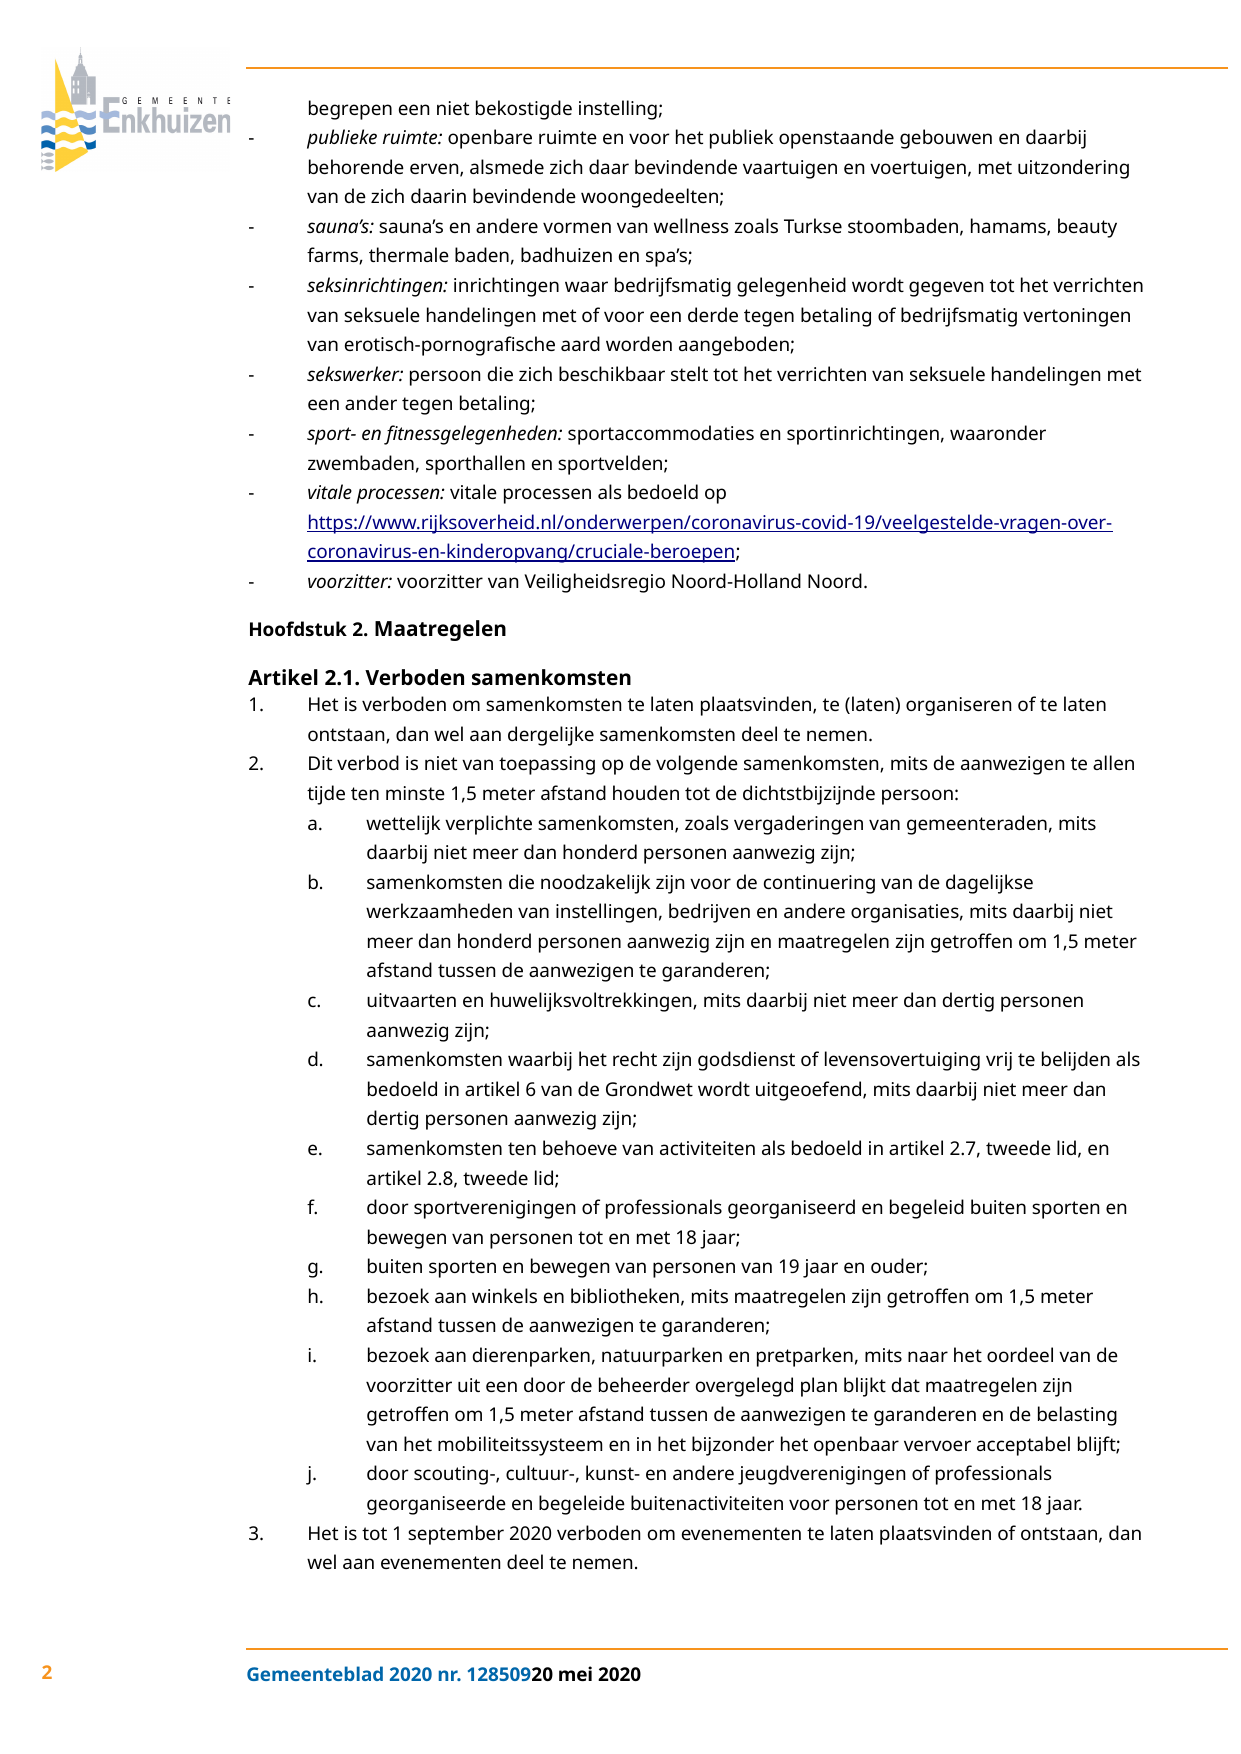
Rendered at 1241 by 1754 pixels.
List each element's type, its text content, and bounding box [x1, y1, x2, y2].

list sport- en fitnessgelegenheden: sportaccommodaties en sportinrichtingen, waaronder zwembaden, sporthallen en sportvelden; [248, 420, 1152, 476]
list wettelijk verplichte samenkomsten, zoals vergaderingen van gemeenteraden, mits daarbij niet meer dan honderd personen aanwezig zijn; [307, 810, 1152, 865]
list voorzitter: voorzitter van Veiligheidsregio Noord-Holland Noord. [248, 568, 1152, 594]
list begrepen een niet bekostigde instelling; [248, 95, 1152, 121]
list samenkomsten die noodzakelijk zijn voor de continuering van de dagelijkse werkzaamheden van instellingen, bedrijven en andere organisaties, mits daarbij niet meer dan honderd personen aanwezig zijn en maatregelen zijn getroffen om 1,5 meter afstand tussen de aanwezigen te garanderen; [307, 869, 1152, 983]
list buiten sporten en bewegen van personen van 19 jaar en ouder; [307, 1253, 1152, 1279]
list uitvaarten en huwelijksvoltrekkingen, mits daarbij niet meer dan dertig personen aanwezig zijn; [307, 987, 1152, 1043]
list vitale processen: vitale processen als bedoeld op https://www.rijksoverheid.nl/onderwerpen/coronavirus-covid-19/veelgestelde-vragen-over-coronavirus-en-kinderopvang/cruciale-beroepen; [248, 479, 1152, 564]
list door scouting-, cultuur-, kunst- en andere jeugdverenigingen of professionals georganiseerde en begeleide buitenactiviteiten voor personen tot en met 18 jaar. [307, 1461, 1152, 1516]
list seksinrichtingen: inrichtingen waar bedrijfsmatig gelegenheid wordt gegeven tot het verrichten van seksuele handelingen met of voor een derde tegen betaling of bedrijfsmatig vertoningen van erotisch-pornografische aard worden aangeboden; [248, 272, 1152, 357]
picture [41, 47, 231, 172]
list door sportverenigingen of professionals georganiseerd en begeleid buiten sporten en bewegen van personen tot en met 18 jaar; [307, 1194, 1152, 1250]
list Dit verbod is niet van toepassing op de volgende samenkomsten, mits de aanwezigen te allen tijde ten minste 1,5 meter afstand houden tot de dichtstbijzijnde persoon: [248, 751, 1152, 806]
list bezoek aan winkels en bibliotheken, mits maatregelen zijn getroffen om 1,5 meter afstand tussen de aanwezigen te garanderen; [307, 1283, 1152, 1338]
list bezoek aan dierenparken, natuurparken en pretparken, mits naar het oordeel van de voorzitter uit een door de beheerder overgelegd plan blijkt dat maatregelen zijn getroffen om 1,5 meter afstand tussen de aanwezigen te garanderen en de belasting van het mobiliteitssysteem en in het bijzonder het openbaar vervoer acceptabel blijft; [307, 1342, 1152, 1457]
list samenkomsten waarbij het recht zijn godsdienst of levensovertuiging vrij te belijden als bedoeld in artikel 6 van de Grondwet wordt uitgeoefend, mits daarbij niet meer dan dertig personen aanwezig zijn; [307, 1046, 1152, 1131]
list samenkomsten ten behoeve van activiteiten als bedoeld in artikel 2.7, tweede lid, en artikel 2.8, tweede lid; [307, 1135, 1152, 1191]
text Hoofdstuk 2. Maatregelen [248, 614, 1152, 642]
list Het is tot 1 september 2020 verboden om evenementen te laten plaatsvinden of ontstaan, dan wel aan evenementen deel te nemen. [248, 1520, 1152, 1575]
text Artikel 2.1. Verboden samenkomsten [248, 663, 1152, 691]
list sauna’s: sauna’s en andere vormen van wellness zoals Turkse stoombaden, hamams, beauty farms, thermale baden, badhuizen en spa’s; [248, 213, 1152, 268]
list Het is verboden om samenkomsten te laten plaatsvinden, te (laten) organiseren of te laten ontstaan, dan wel aan dergelijke samenkomsten deel te nemen. [248, 691, 1152, 747]
list publieke ruimte: openbare ruimte en voor het publiek openstaande gebouwen en daarbij behorende erven, alsmede zich daar bevindende vaartuigen en voertuigen, met uitzondering van de zich daarin bevindende woongedeelten; [248, 124, 1152, 209]
list sekswerker: persoon die zich beschikbaar stelt tot het verrichten van seksuele handelingen met een ander tegen betaling; [248, 361, 1152, 416]
